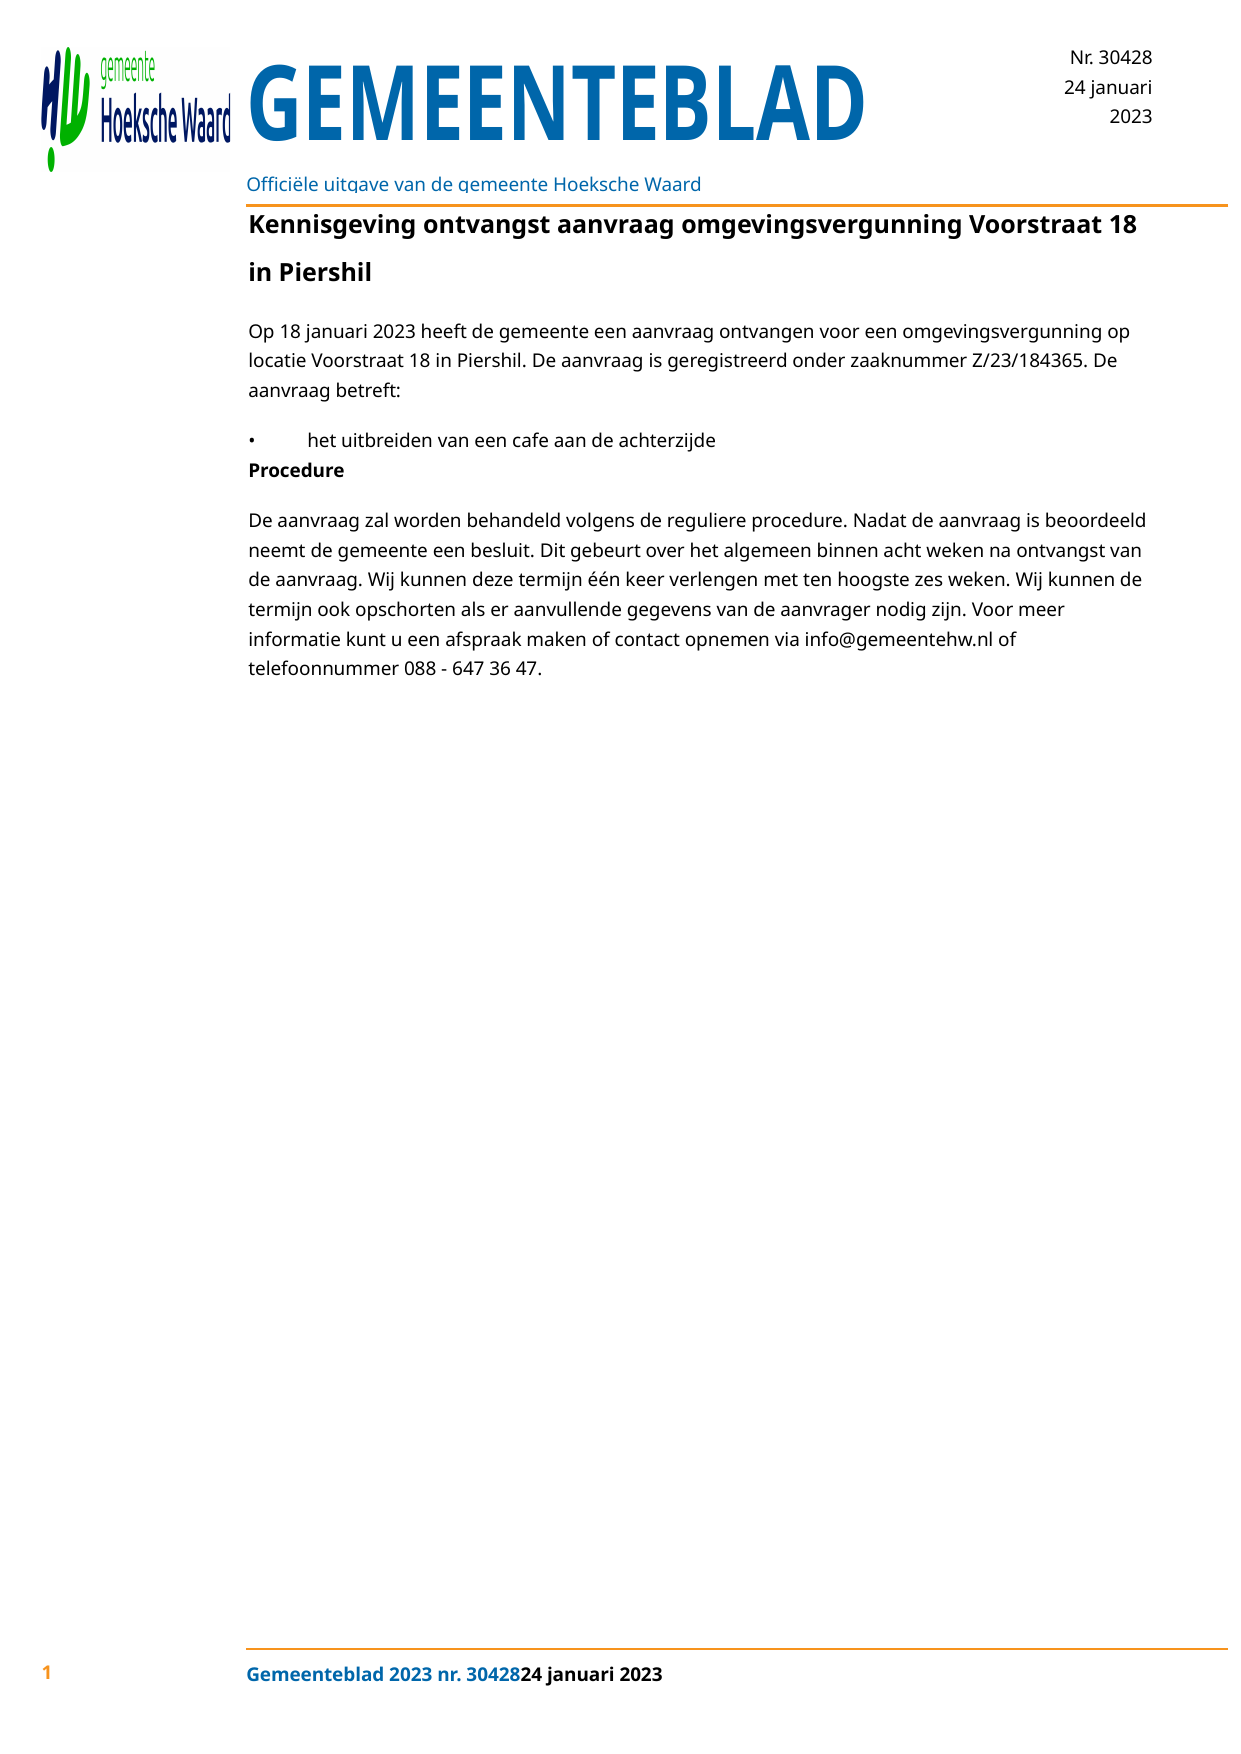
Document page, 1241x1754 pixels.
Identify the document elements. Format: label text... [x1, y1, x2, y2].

text Kennisgeving ontvangst aanvraag omgevingsvergunning Voorstraat 18 in Piershil [248, 207, 1152, 288]
text Op 18 januari 2023 heeft de gemeente een aanvraag ontvangen voor een omgevingsvergunning op locatie Voorstraat 18 in Piershil. De aanvraag is geregistreerd onder zaaknummer Z/23/184365. De aanvraag betreft: [248, 318, 1152, 403]
list het uitbreiden van een cafe aan de achterzijde [248, 427, 1152, 453]
text Procedure [248, 457, 1152, 483]
text De aanvraag zal worden behandeld volgens de reguliere procedure. Nadat de aanvraag is beoordeeld neemt de gemeente een besluit. Dit gebeurt over het algemeen binnen acht weken na ontvangst van de aanvraag. Wij kunnen deze termijn één keer verlengen met ten hoogste zes weken. Wij kunnen de termijn ook opschorten als er aanvullende gegevens van de aanvrager nodig zijn. Voor meer informatie kunt u een afspraak maken of contact opnemen via info@gemeentehw.nl of telefoonnummer 088 - 647 36 47. [248, 507, 1152, 681]
picture [41, 47, 231, 172]
